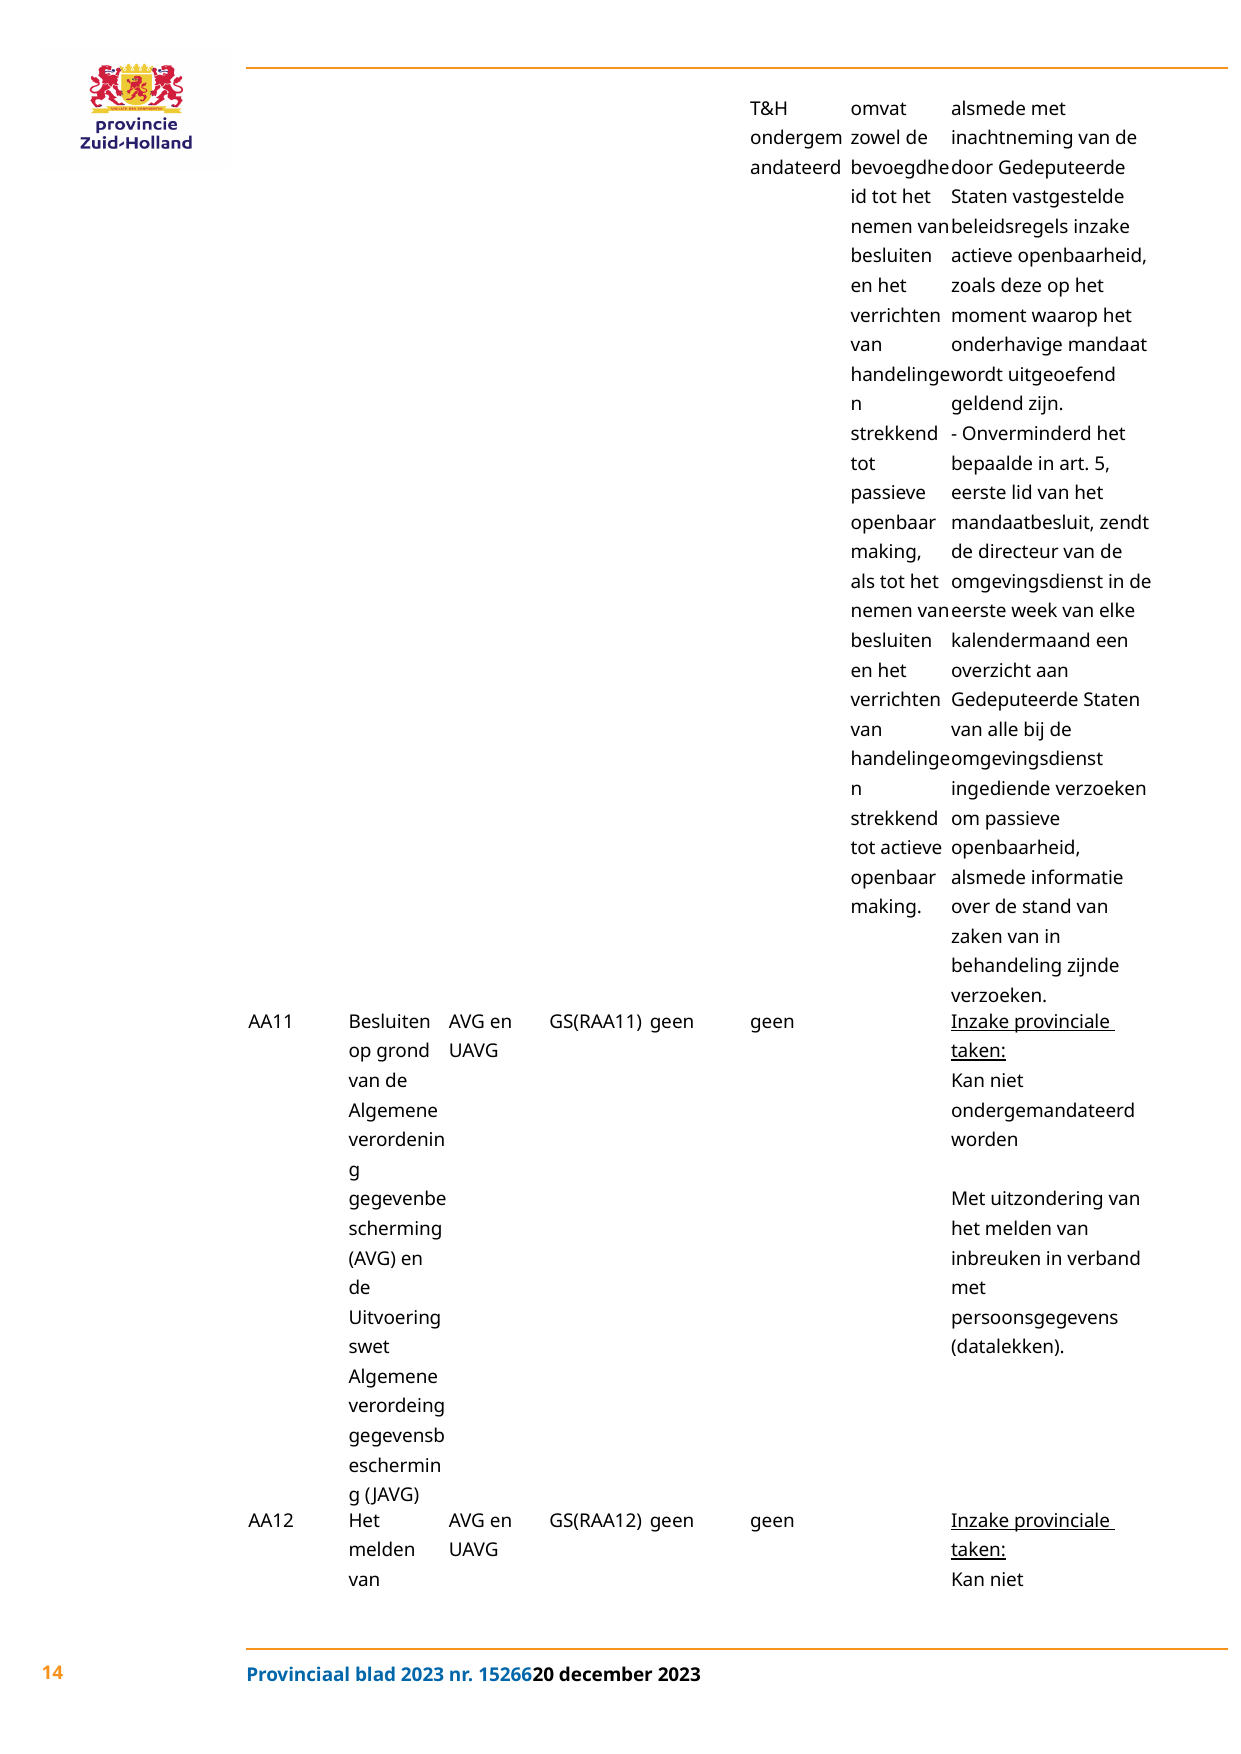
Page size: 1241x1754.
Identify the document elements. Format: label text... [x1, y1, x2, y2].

table_cell Inzake provinciale taken: Kan niet ondergemandateerd worden Met uitzondering van het melden van inbreuken in verband met persoonsgegevens (datalekken). [951, 1008, 1152, 1507]
table_cell Besluiten op grond van de Algemene verordening gegevenbescherming (AVG) en de Uitvoeringswet Algemene verordeing gegevensbescherming (JAVG) [348, 1008, 449, 1507]
table_cell AA12 [248, 1507, 348, 1592]
table_cell alsmede met inachtneming van de door Gedeputeerde Staten vastgestelde beleidsregels inzake actieve openbaarheid, zoals deze op het moment waarop het onderhavige mandaat wordt uitgeoefend geldend zijn. - Onverminderd het bepaalde in art. 5, eerste lid van het mandaatbesluit, zendt de directeur van de omgevingsdienst in de eerste week van elke kalendermaand een overzicht aan Gedeputeerde Staten van alle bij de omgevingsdienst ingediende verzoeken om passieve openbaarheid, alsmede informatie over de stand van zaken van in behandeling zijnde verzoeken. [951, 95, 1152, 1008]
table_cell geen [650, 1008, 750, 1507]
table_cell AVG en UAVG [449, 1008, 549, 1507]
table_cell GS(RAA12) [549, 1507, 649, 1592]
table_cell geen [650, 1507, 750, 1592]
table_cell [850, 1008, 951, 1507]
table_cell geen [750, 1008, 850, 1507]
table_cell [248, 95, 348, 1008]
table_cell omvat zowel de bevoegdheid tot het nemen van besluiten en het verrichten van handelingen strekkend tot passieve openbaarmaking, als tot het nemen van besluiten en het verrichten van handelingen strekkend tot actieve openbaarmaking. [850, 95, 951, 1008]
table_cell Het melden van [348, 1507, 449, 1592]
picture [41, 47, 231, 172]
table_cell Inzake provinciale taken: Kan niet [951, 1507, 1152, 1592]
table_cell GS(RAA11) [549, 1008, 649, 1507]
table_cell [650, 95, 750, 1008]
table_cell AVG en UAVG [449, 1507, 549, 1592]
table_cell AA11 [248, 1008, 348, 1507]
table_cell T&H ondergemandateerd [750, 95, 850, 1008]
table_cell [549, 95, 649, 1008]
table_cell [850, 1507, 951, 1592]
table_cell geen [750, 1507, 850, 1592]
table_cell [348, 95, 449, 1008]
table_cell [449, 95, 549, 1008]
